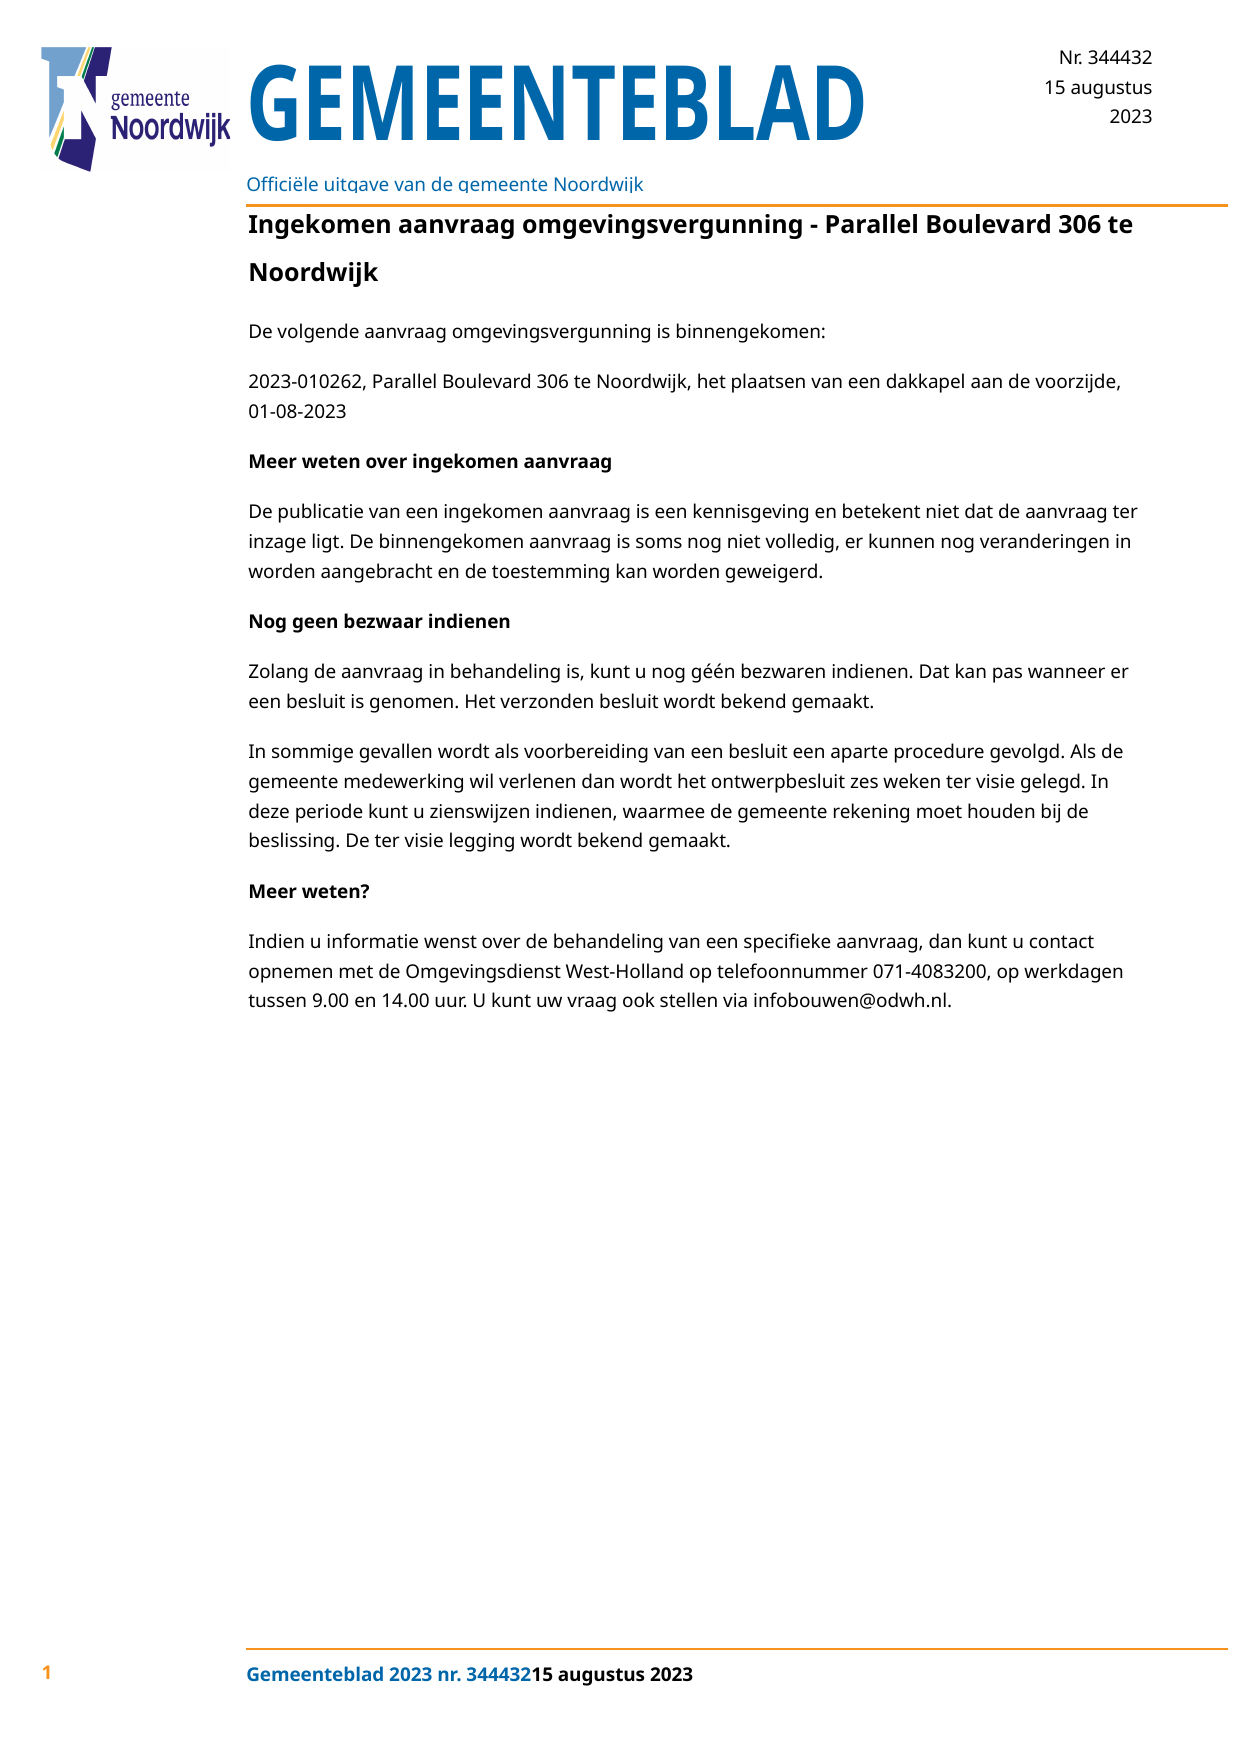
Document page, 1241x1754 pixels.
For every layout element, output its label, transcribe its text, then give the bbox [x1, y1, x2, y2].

text De volgende aanvraag omgevingsvergunning is binnengekomen: [248, 318, 1152, 344]
text Meer weten? [248, 878, 1152, 904]
text Nog geen bezwaar indienen [248, 608, 1152, 634]
text 2023-010262, Parallel Boulevard 306 te Noordwijk, het plaatsen van een dakkapel aan de voorzijde, 01-08-2023 [248, 368, 1152, 424]
text Meer weten over ingekomen aanvraag [248, 448, 1152, 474]
text Ingekomen aanvraag omgevingsvergunning - Parallel Boulevard 306 te Noordwijk [248, 207, 1152, 288]
text De publicatie van een ingekomen aanvraag is een kennisgeving en betekent niet dat de aanvraag ter inzage ligt. De binnengekomen aanvraag is soms nog niet volledig, er kunnen nog veranderingen in worden aangebracht en de toestemming kan worden geweigerd. [248, 499, 1152, 584]
text Indien u informatie wenst over de behandeling van een specifieke aanvraag, dan kunt u contact opnemen met de Omgevingsdienst West-Holland op telefoonnummer 071-4083200, op werkdagen tussen 9.00 en 14.00 uur. U kunt uw vraag ook stellen via infobouwen@odwh.nl. [248, 928, 1152, 1013]
text Zolang de aanvraag in behandeling is, kunt u nog géén bezwaren indienen. Dat kan pas wanneer er een besluit is genomen. Het verzonden besluit wordt bekend gemaakt. [248, 659, 1152, 714]
text In sommige gevallen wordt als voorbereiding van een besluit een aparte procedure gevolgd. Als de gemeente medewerking wil verlenen dan wordt het ontwerpbesluit zes weken ter visie gelegd. In deze periode kunt u zienswijzen indienen, waarmee de gemeente rekening moet houden bij de beslissing. De ter visie legging wordt bekend gemaakt. [248, 739, 1152, 853]
picture [41, 47, 231, 172]
